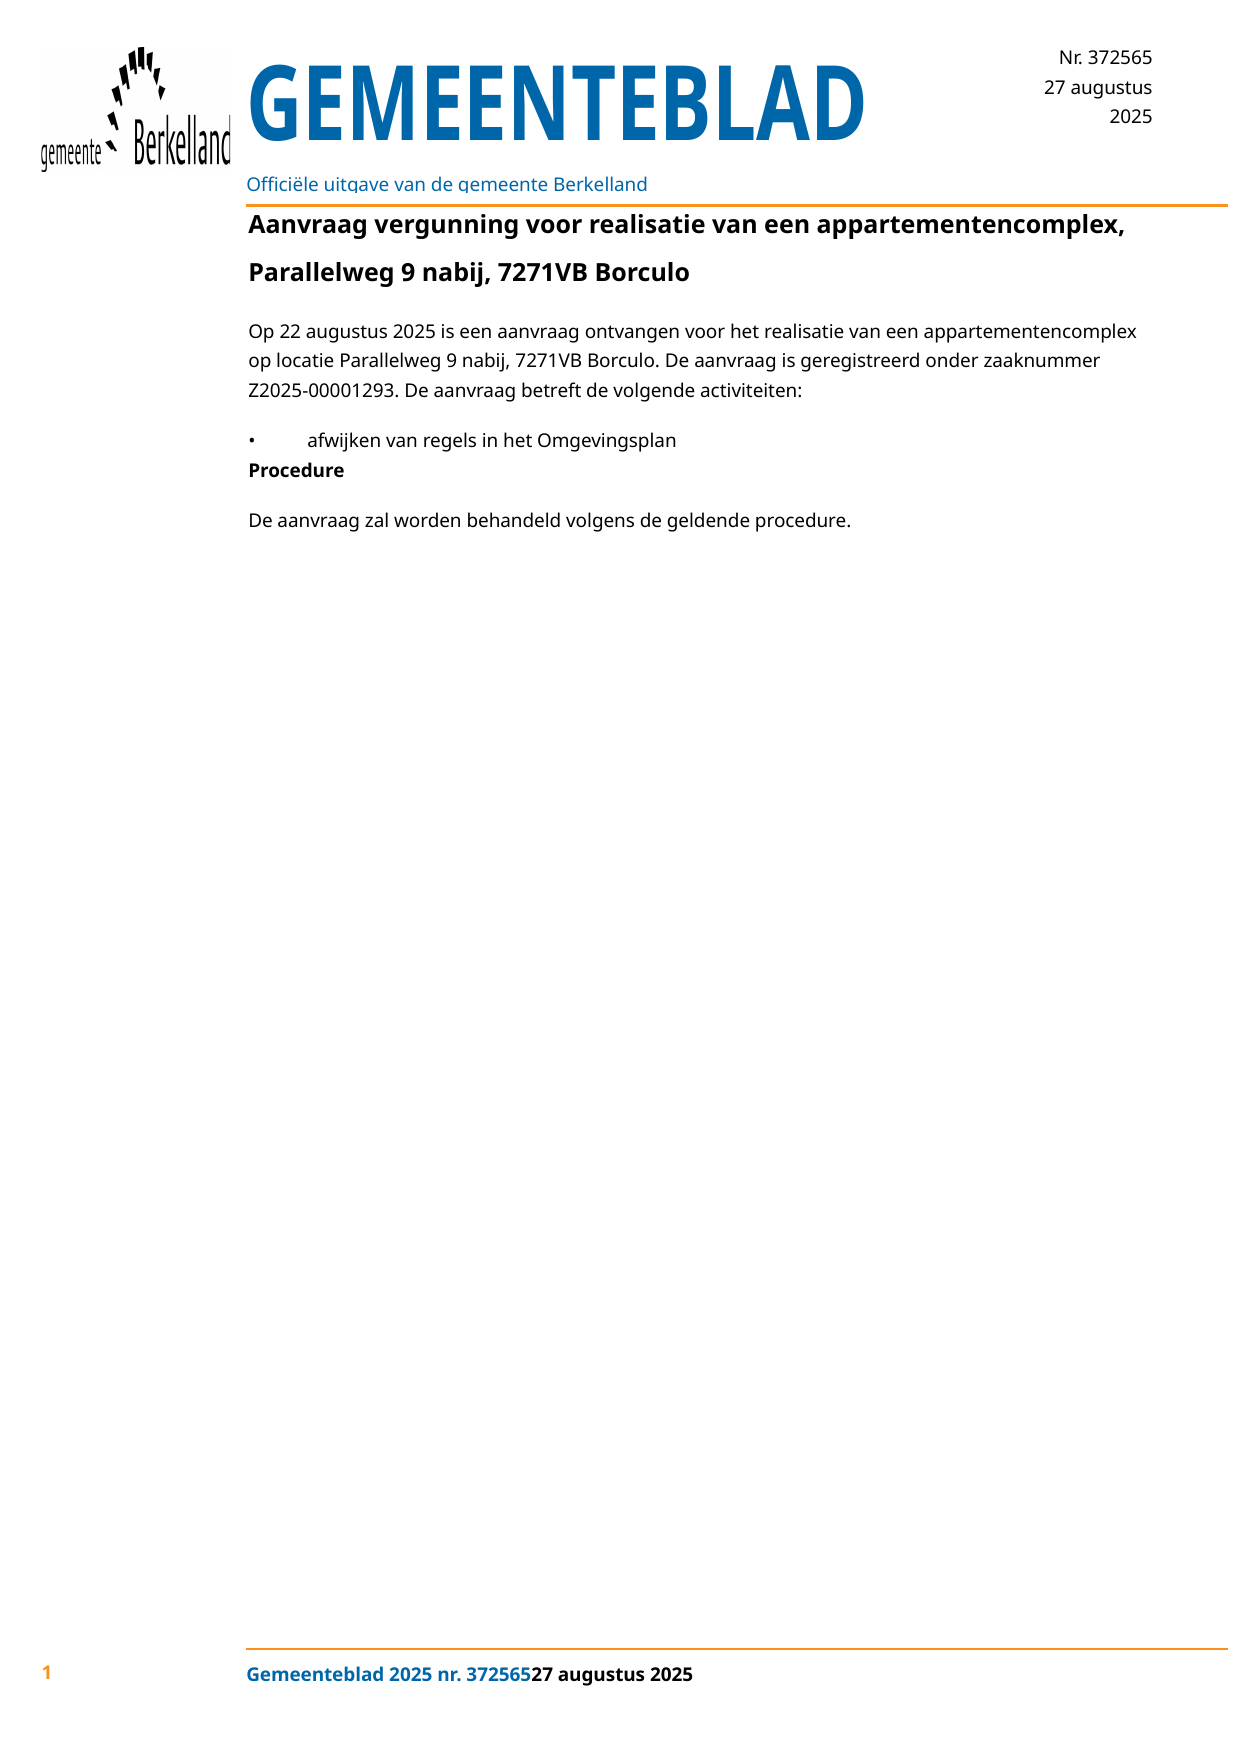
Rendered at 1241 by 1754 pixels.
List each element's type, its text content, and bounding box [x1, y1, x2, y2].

list afwijken van regels in het Omgevingsplan [248, 427, 1152, 453]
text De aanvraag zal worden behandeld volgens de geldende procedure. [248, 507, 1152, 533]
picture [41, 47, 231, 172]
text Aanvraag vergunning voor realisatie van een appartementencomplex, Parallelweg 9 nabij, 7271VB Borculo [248, 207, 1152, 288]
text Op 22 augustus 2025 is een aanvraag ontvangen voor het realisatie van een appartementencomplex op locatie Parallelweg 9 nabij, 7271VB Borculo. De aanvraag is geregistreerd onder zaaknummer Z2025-00001293. De aanvraag betreft de volgende activiteiten: [248, 318, 1152, 403]
text Procedure [248, 457, 1152, 483]
